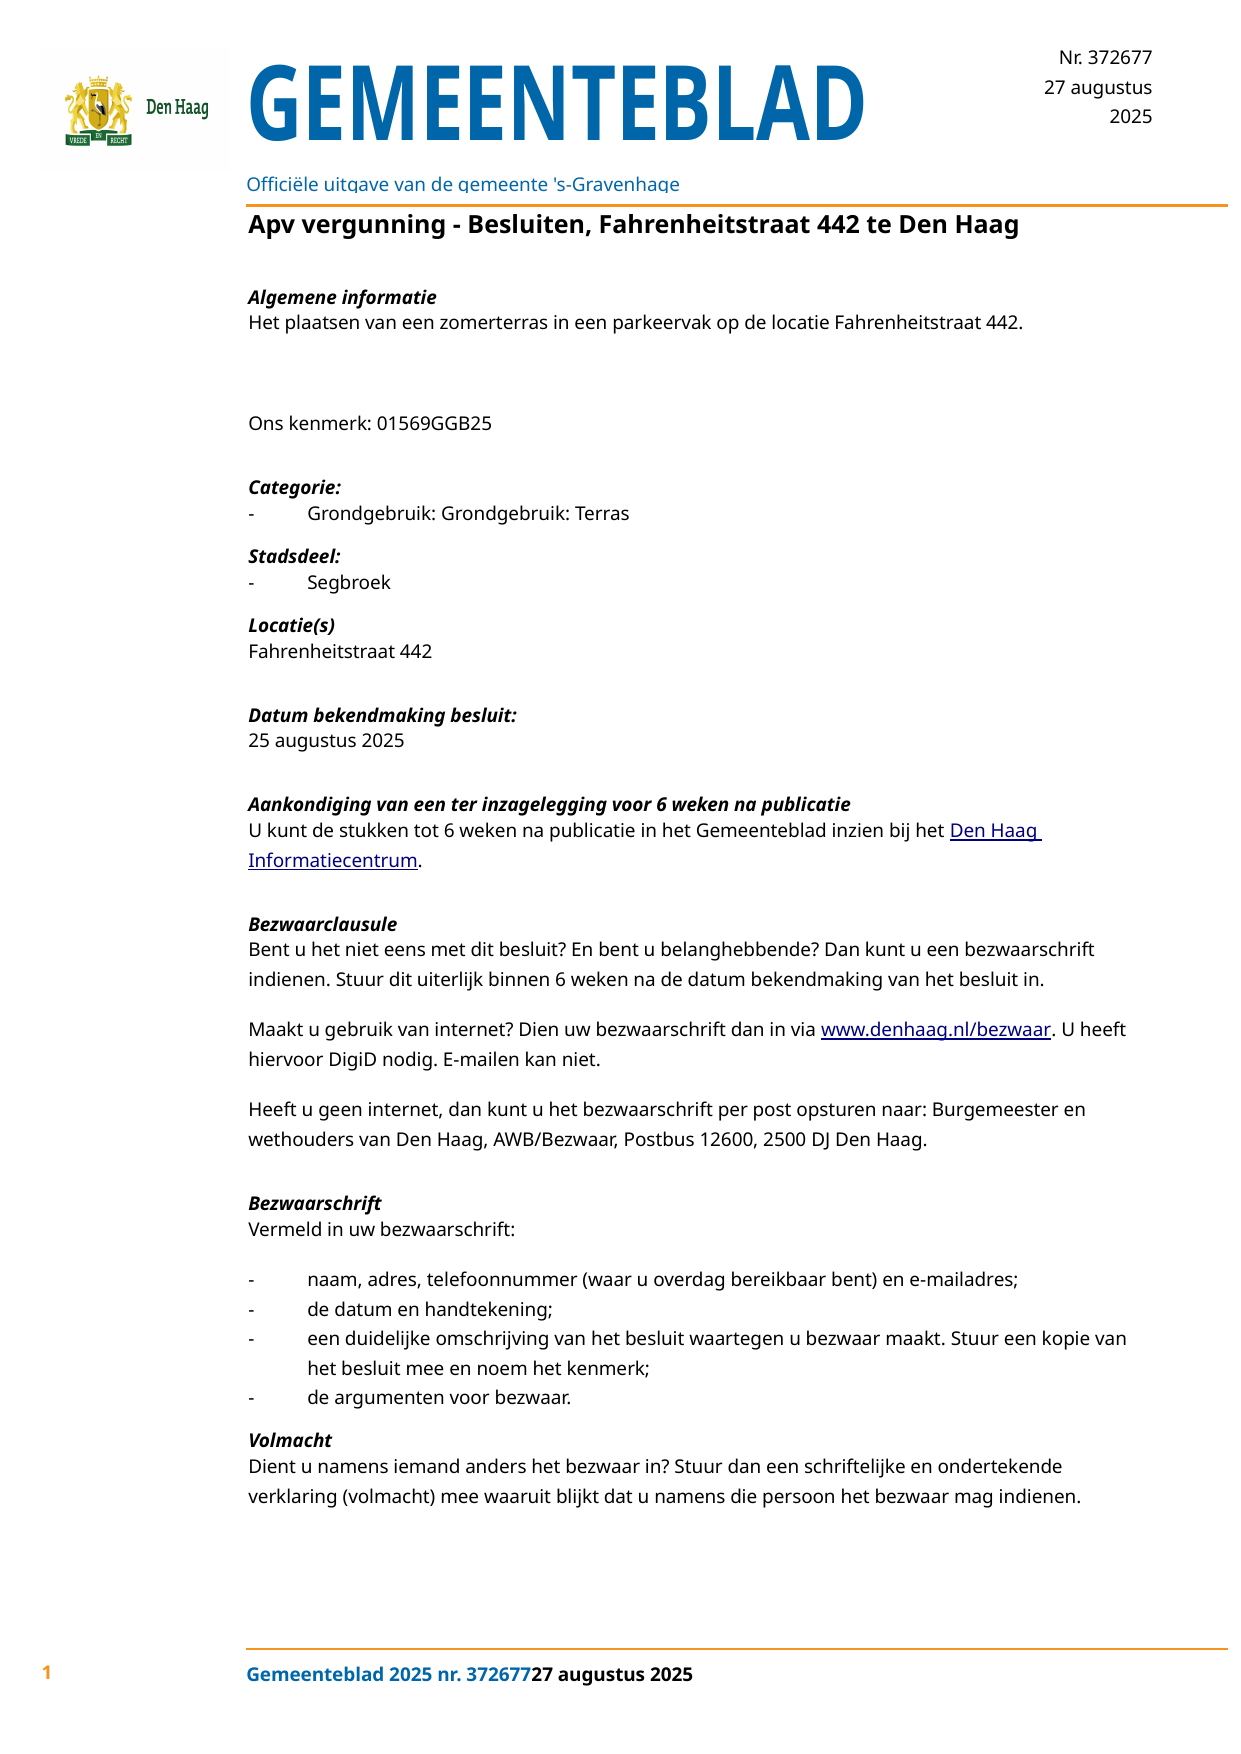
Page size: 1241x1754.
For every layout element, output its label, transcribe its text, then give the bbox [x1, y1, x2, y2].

text U kunt de stukken tot 6 weken na publicatie in het Gemeenteblad inzien bij het Den Haag Informatiecentrum. [248, 817, 1152, 872]
text Heeft u geen internet, dan kunt u het bezwaarschrift per post opsturen naar: Burgemeester en wethouders van Den Haag, AWB/Bezwaar, Postbus 12600, 2500 DJ Den Haag. [248, 1096, 1152, 1152]
text Aankondiging van een ter inzagelegging voor 6 weken na publicatie [248, 791, 1152, 817]
list de datum en handtekening; [248, 1296, 1152, 1321]
text Categorie: [248, 474, 1152, 500]
text Bezwaarschrift [248, 1190, 1152, 1216]
list naam, adres, telefoonnummer (waar u overdag bereikbaar bent) en e-mailadres; [248, 1266, 1152, 1292]
list Grondgebruik: Grondgebruik: Terras [248, 500, 1152, 526]
text Apv vergunning - Besluiten, Fahrenheitstraat 442 te Den Haag [248, 207, 1152, 241]
list Segbroek [248, 569, 1152, 595]
picture [41, 47, 231, 172]
text Dient u namens iemand anders het bezwaar in? Stuur dan een schriftelijke en ondertekende verklaring (volmacht) mee waaruit blijkt dat u namens die persoon het bezwaar mag indienen. [248, 1453, 1152, 1509]
text Fahrenheitstraat 442 [248, 638, 1152, 663]
text Locatie(s) [248, 612, 1152, 638]
text 25 augustus 2025 [248, 727, 1152, 753]
text Datum bekendmaking besluit: [248, 702, 1152, 727]
text Het plaatsen van een zomerterras in een parkeervak op de locatie Fahrenheitstraat 442. [248, 309, 1152, 335]
text Ons kenmerk: 01569GGB25 [248, 410, 1152, 436]
text Bezwaarclausule [248, 911, 1152, 936]
list een duidelijke omschrijving van het besluit waartegen u bezwaar maakt. Stuur een kopie van het besluit mee en noem het kenmerk; [248, 1325, 1152, 1381]
list de argumenten voor bezwaar. [248, 1384, 1152, 1410]
text Maakt u gebruik van internet? Dien uw bezwaarschrift dan in via www.denhaag.nl/bezwaar. U heeft hiervoor DigiD nodig. E-mailen kan niet. [248, 1016, 1152, 1072]
text Volmacht [248, 1428, 1152, 1453]
text Stadsdeel: [248, 543, 1152, 569]
text Algemene informatie [248, 284, 1152, 309]
text Vermeld in uw bezwaarschrift: [248, 1216, 1152, 1241]
text Bent u het niet eens met dit besluit? En bent u belanghebbende? Dan kunt u een bezwaarschrift indienen. Stuur dit uiterlijk binnen 6 weken na de datum bekendmaking van het besluit in. [248, 936, 1152, 992]
